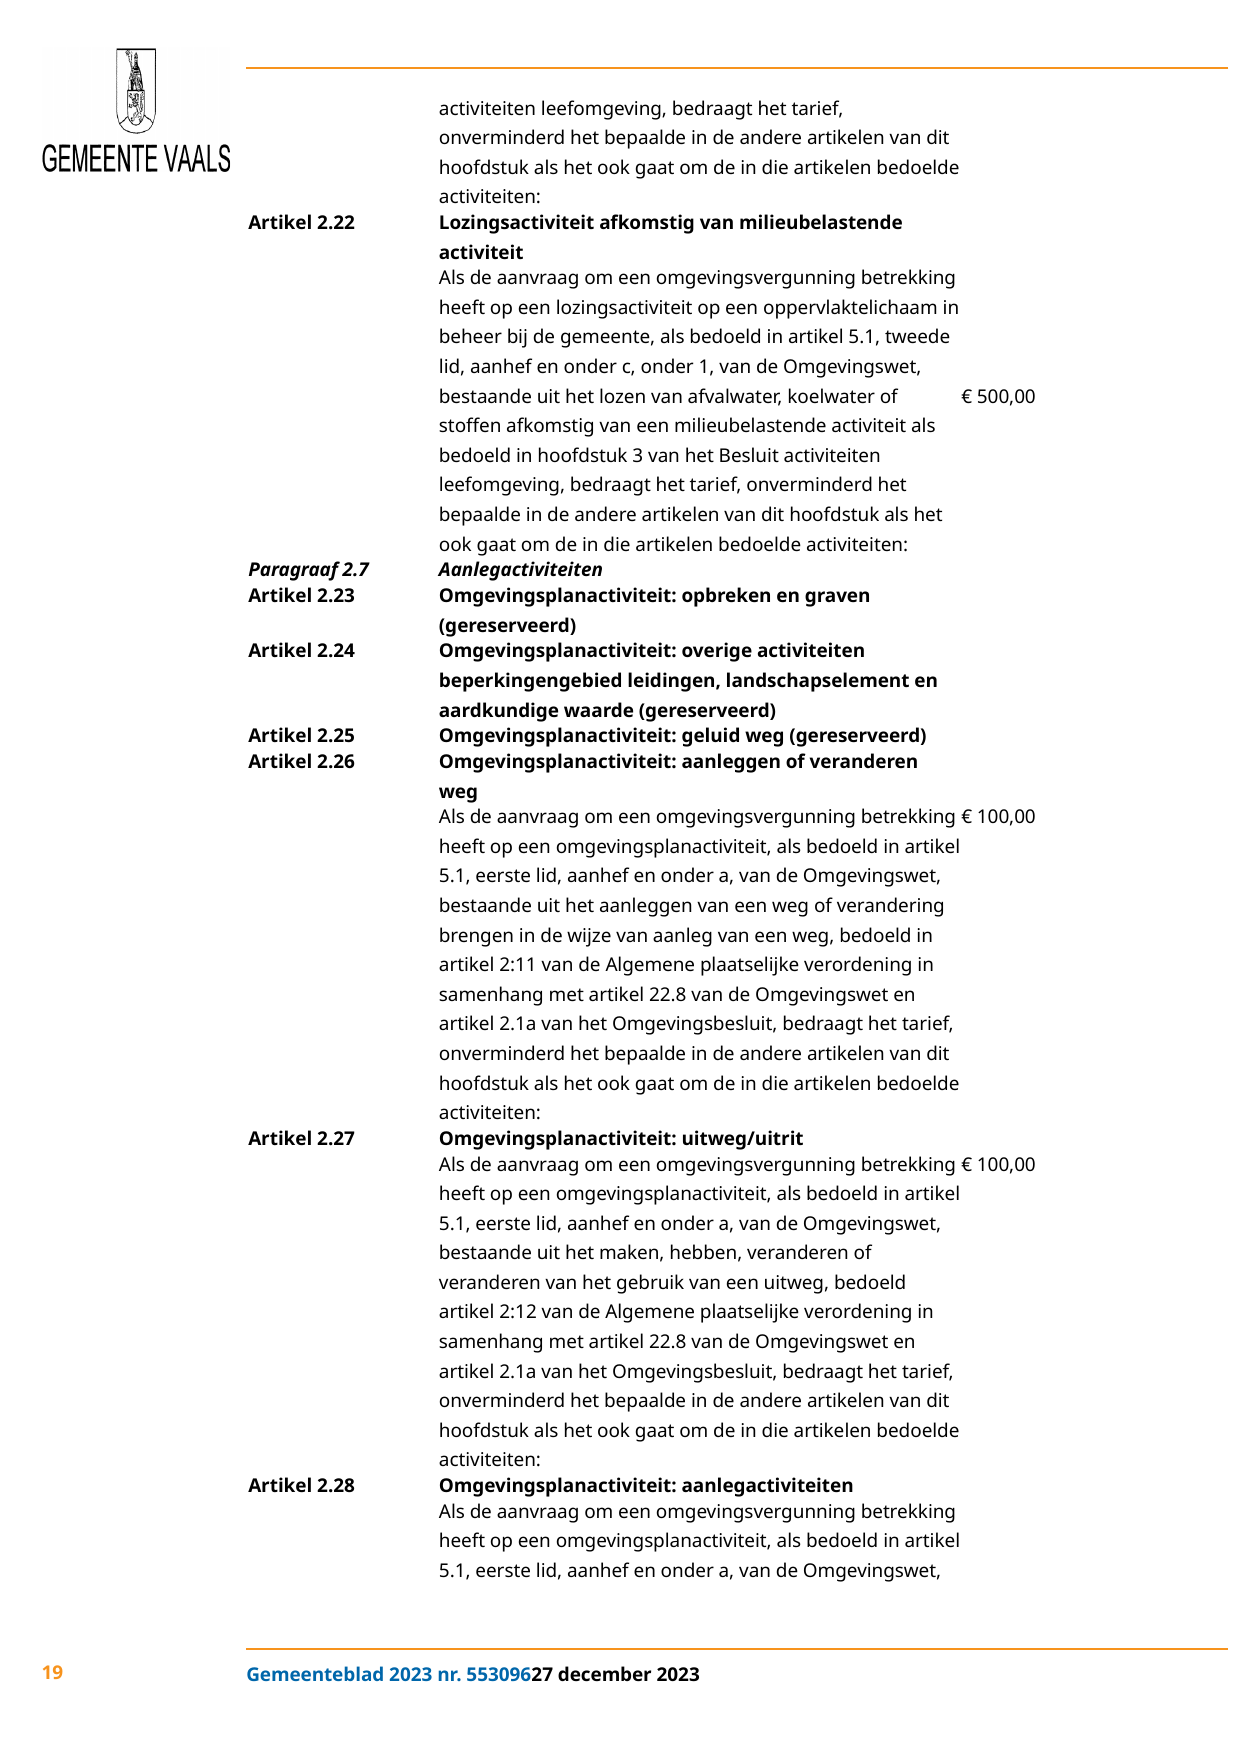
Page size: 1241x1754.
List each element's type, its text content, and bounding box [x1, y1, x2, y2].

table_cell Omgevingsplanactiviteit: aanlegactiviteiten [439, 1473, 961, 1498]
table_cell [961, 723, 1152, 748]
table_cell Als de aanvraag om een omgevingsvergunning betrekking heeft op een omgevingsplanactiviteit, als bedoeld in artikel 5.1, eerste lid, aanhef en onder a, van de Omgevingswet, bestaande uit het maken, hebben, veranderen of veranderen van het gebruik van een uitweg, bedoeld artikel 2:12 van de Algemene plaatselijke verordening in samenhang met artikel 22.8 van de Omgevingswet en artikel 2.1a van het Omgevingsbesluit, bedraagt het tarief, onverminderd het bepaalde in de andere artikelen van dit hoofdstuk als het ook gaat om de in die artikelen bedoelde activiteiten: [439, 1151, 961, 1472]
table_cell [961, 95, 1152, 209]
table_cell [961, 209, 1152, 264]
table_cell Omgevingsplanactiviteit: geluid weg (gereserveerd) [439, 723, 961, 748]
picture [41, 47, 231, 172]
table_cell [961, 582, 1152, 638]
table_cell Artikel 2.28 [248, 1473, 439, 1498]
table_cell Artikel 2.26 [248, 748, 439, 803]
table_cell Artikel 2.23 [248, 582, 439, 638]
table_cell € 100,00 [961, 804, 1152, 1125]
table_cell Artikel 2.27 [248, 1125, 439, 1151]
table_cell [961, 748, 1152, 803]
table_cell [961, 1473, 1152, 1498]
table_cell Omgevingsplanactiviteit: aanleggen of veranderen weg [439, 748, 961, 803]
table_cell Artikel 2.22 [248, 209, 439, 264]
table_cell Omgevingsplanactiviteit: opbreken en graven (gereserveerd) [439, 582, 961, 638]
table_cell Omgevingsplanactiviteit: overige activiteiten beperkingengebied leidingen, landschapselement en aardkundige waarde (gereserveerd) [439, 638, 961, 722]
table_cell [248, 804, 439, 1125]
table_cell Aanlegactiviteiten [439, 557, 961, 582]
table_cell Omgevingsplanactiviteit: uitweg/uitrit [439, 1125, 961, 1151]
table_cell Artikel 2.25 [248, 723, 439, 748]
table_cell [961, 557, 1152, 582]
table_cell € 500,00 [961, 265, 1152, 557]
table_cell [248, 95, 439, 209]
table_cell [248, 1151, 439, 1472]
table_cell Paragraaf 2.7 [248, 557, 439, 582]
table_cell [961, 1498, 1152, 1583]
table_cell Als de aanvraag om een omgevingsvergunning betrekking heeft op een lozingsactiviteit op een oppervlaktelichaam in beheer bij de gemeente, als bedoeld in artikel 5.1, tweede lid, aanhef en onder c, onder 1, van de Omgevingswet, bestaande uit het lozen van afvalwater, koelwater of stoffen afkomstig van een milieubelastende activiteit als bedoeld in hoofdstuk 3 van het Besluit activiteiten leefomgeving, bedraagt het tarief, onverminderd het bepaalde in de andere artikelen van dit hoofdstuk als het ook gaat om de in die artikelen bedoelde activiteiten: [439, 265, 961, 557]
table_cell Lozingsactiviteit afkomstig van milieubelastende activiteit [439, 209, 961, 264]
table_cell [961, 638, 1152, 722]
table_cell € 100,00 [961, 1151, 1152, 1472]
table_cell [961, 1125, 1152, 1151]
table_cell activiteiten leefomgeving, bedraagt het tarief, onverminderd het bepaalde in de andere artikelen van dit hoofdstuk als het ook gaat om de in die artikelen bedoelde activiteiten: [439, 95, 961, 209]
table_cell [248, 1498, 439, 1583]
table_cell Als de aanvraag om een omgevingsvergunning betrekking heeft op een omgevingsplanactiviteit, als bedoeld in artikel 5.1, eerste lid, aanhef en onder a, van de Omgevingswet, [439, 1498, 961, 1583]
table_cell [248, 265, 439, 557]
table_cell Artikel 2.24 [248, 638, 439, 722]
table_cell Als de aanvraag om een omgevingsvergunning betrekking heeft op een omgevingsplanactiviteit, als bedoeld in artikel 5.1, eerste lid, aanhef en onder a, van de Omgevingswet, bestaande uit het aanleggen van een weg of verandering brengen in de wijze van aanleg van een weg, bedoeld in artikel 2:11 van de Algemene plaatselijke verordening in samenhang met artikel 22.8 van de Omgevingswet en artikel 2.1a van het Omgevingsbesluit, bedraagt het tarief, onverminderd het bepaalde in de andere artikelen van dit hoofdstuk als het ook gaat om de in die artikelen bedoelde activiteiten: [439, 804, 961, 1125]
